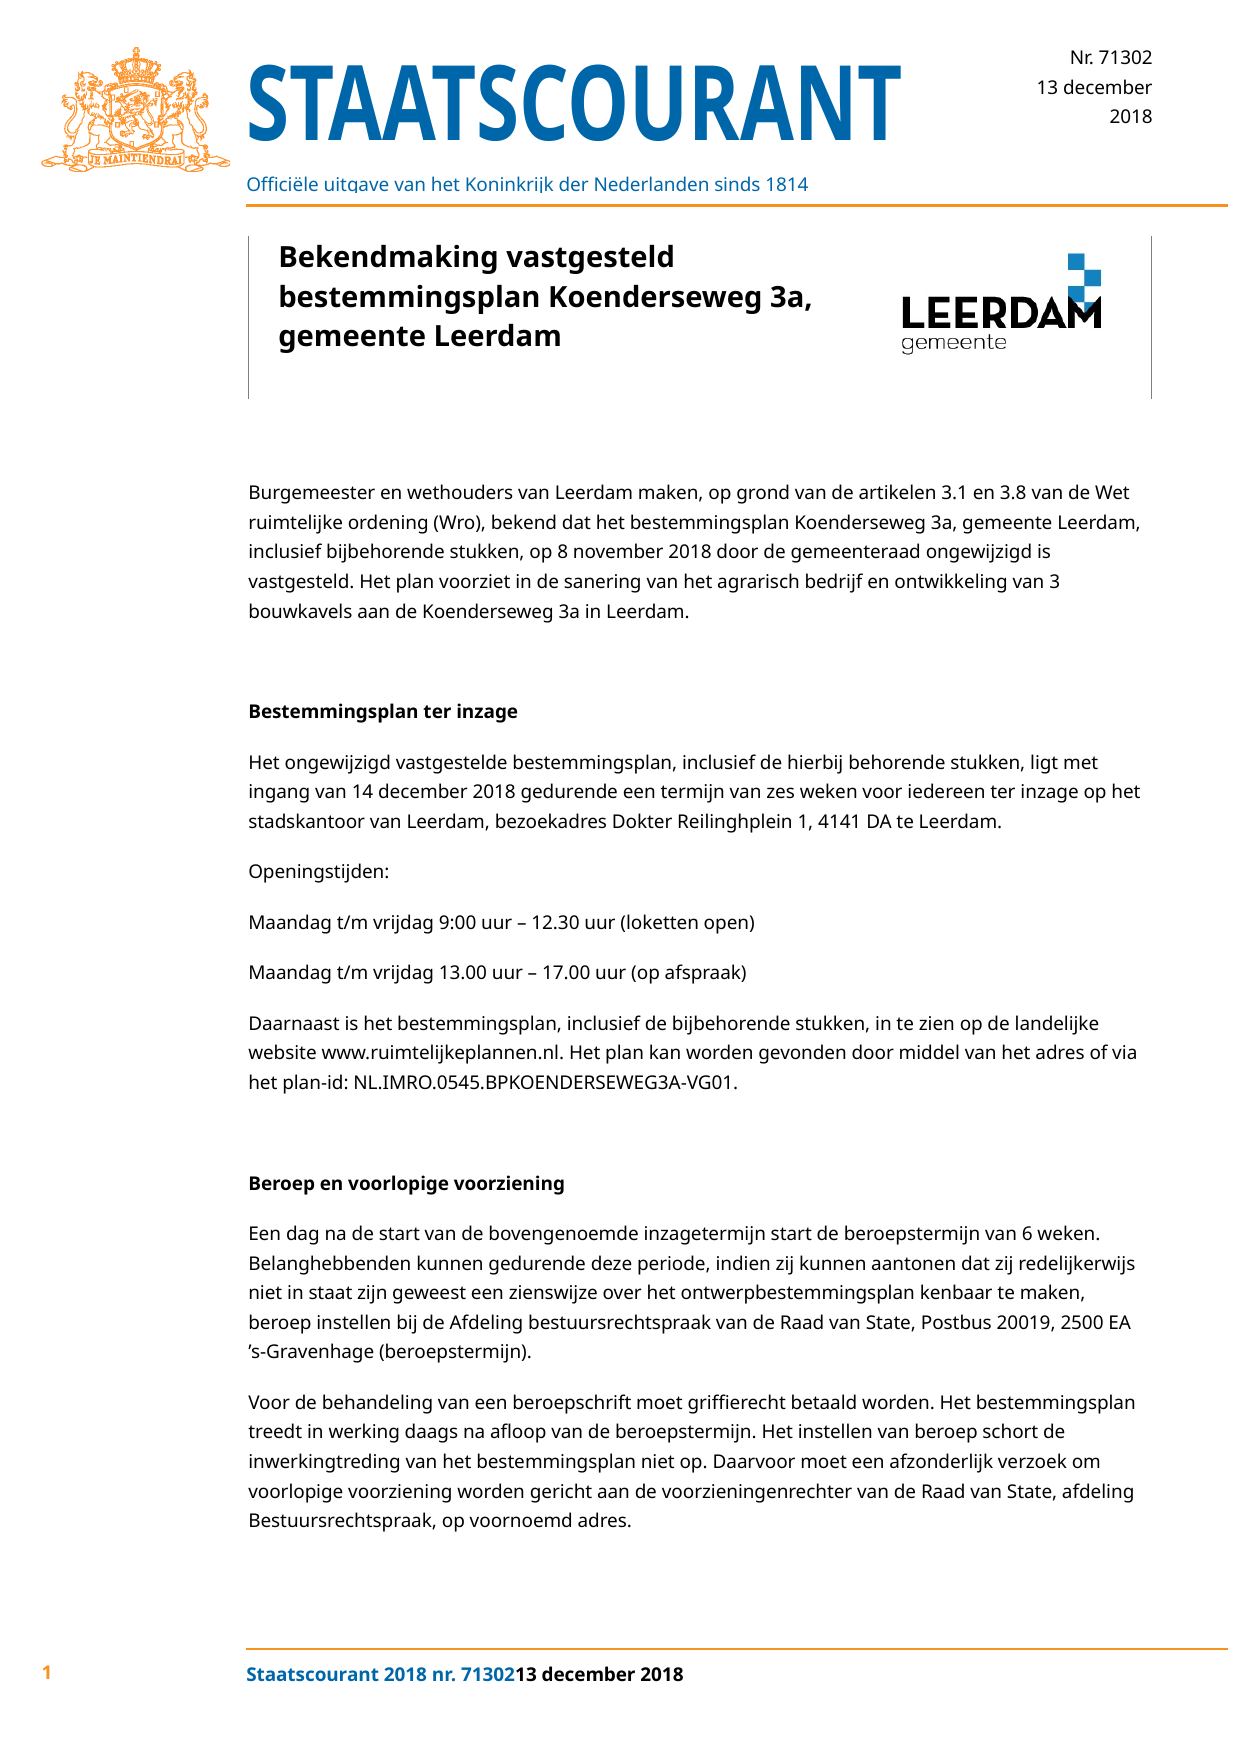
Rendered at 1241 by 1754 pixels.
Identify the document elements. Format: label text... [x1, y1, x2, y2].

text Daarnaast is het bestemmingsplan, inclusief de bijbehorende stukken, in te zien op de landelijke website www.ruimtelijkeplannen.nl. Het plan kan worden gevonden door middel van het adres of via het plan-id: NL.IMRO.0545.BPKOENDERSEWEG3A-VG01. [248, 1010, 1152, 1095]
text Maandag t/m vrijdag 9:00 uur – 12.30 uur (loketten open) [248, 909, 1152, 935]
picture [882, 236, 1119, 374]
table_header Bekendmaking vastgesteld bestemmingsplan Koenderseweg 3a, gemeente Leerdam [249, 236, 850, 399]
text Bestemmingsplan ter inzage [248, 699, 1152, 724]
text Maandag t/m vrijdag 13.00 uur – 17.00 uur (op afspraak) [248, 959, 1152, 985]
table_header [850, 236, 1151, 399]
text Het ongewijzigd vastgestelde bestemmingsplan, inclusief de hierbij behorende stukken, ligt met ingang van 14 december 2018 gedurende een termijn van zes weken voor iedereen ter inzage op het stadskantoor van Leerdam, bezoekadres Dokter Reilinghplein 1, 4141 DA te Leerdam. [248, 749, 1152, 834]
picture [41, 47, 231, 172]
text Openingstijden: [248, 859, 1152, 884]
text Beroep en voorlopige voorziening [248, 1170, 1152, 1196]
text Burgemeester en wethouders van Leerdam maken, op grond van de artikelen 3.1 en 3.8 van de Wet ruimtelijke ordening (Wro), bekend dat het bestemmingsplan Koenderseweg 3a, gemeente Leerdam, inclusief bijbehorende stukken, op 8 november 2018 door de gemeenteraad ongewijzigd is vastgesteld. Het plan voorziet in de sanering van het agrarisch bedrijf en ontwikkeling van 3 bouwkavels aan de Koenderseweg 3a in Leerdam. [248, 479, 1152, 623]
text Voor de behandeling van een beroepschrift moet griffierecht betaald worden. Het bestemmingsplan treedt in werking daags na afloop van de beroepstermijn. Het instellen van beroep schort de inwerkingtreding van het bestemmingsplan niet op. Daarvoor moet een afzonderlijk verzoek om voorlopige voorziening worden gericht aan de voorzieningenrechter van de Raad van State, afdeling Bestuursrechtspraak, op voornoemd adres. [248, 1389, 1152, 1533]
text Een dag na de start van de bovengenoemde inzagetermijn start de beroepstermijn van 6 weken. Belanghebbenden kunnen gedurende deze periode, indien zij kunnen aantonen dat zij redelijkerwijs niet in staat zijn geweest een zienswijze over het ontwerpbestemmingsplan kenbaar te maken, beroep instellen bij de Afdeling bestuursrechtspraak van de Raad van State, Postbus 20019, 2500 EA ’s-Gravenhage (beroepstermijn). [248, 1220, 1152, 1364]
